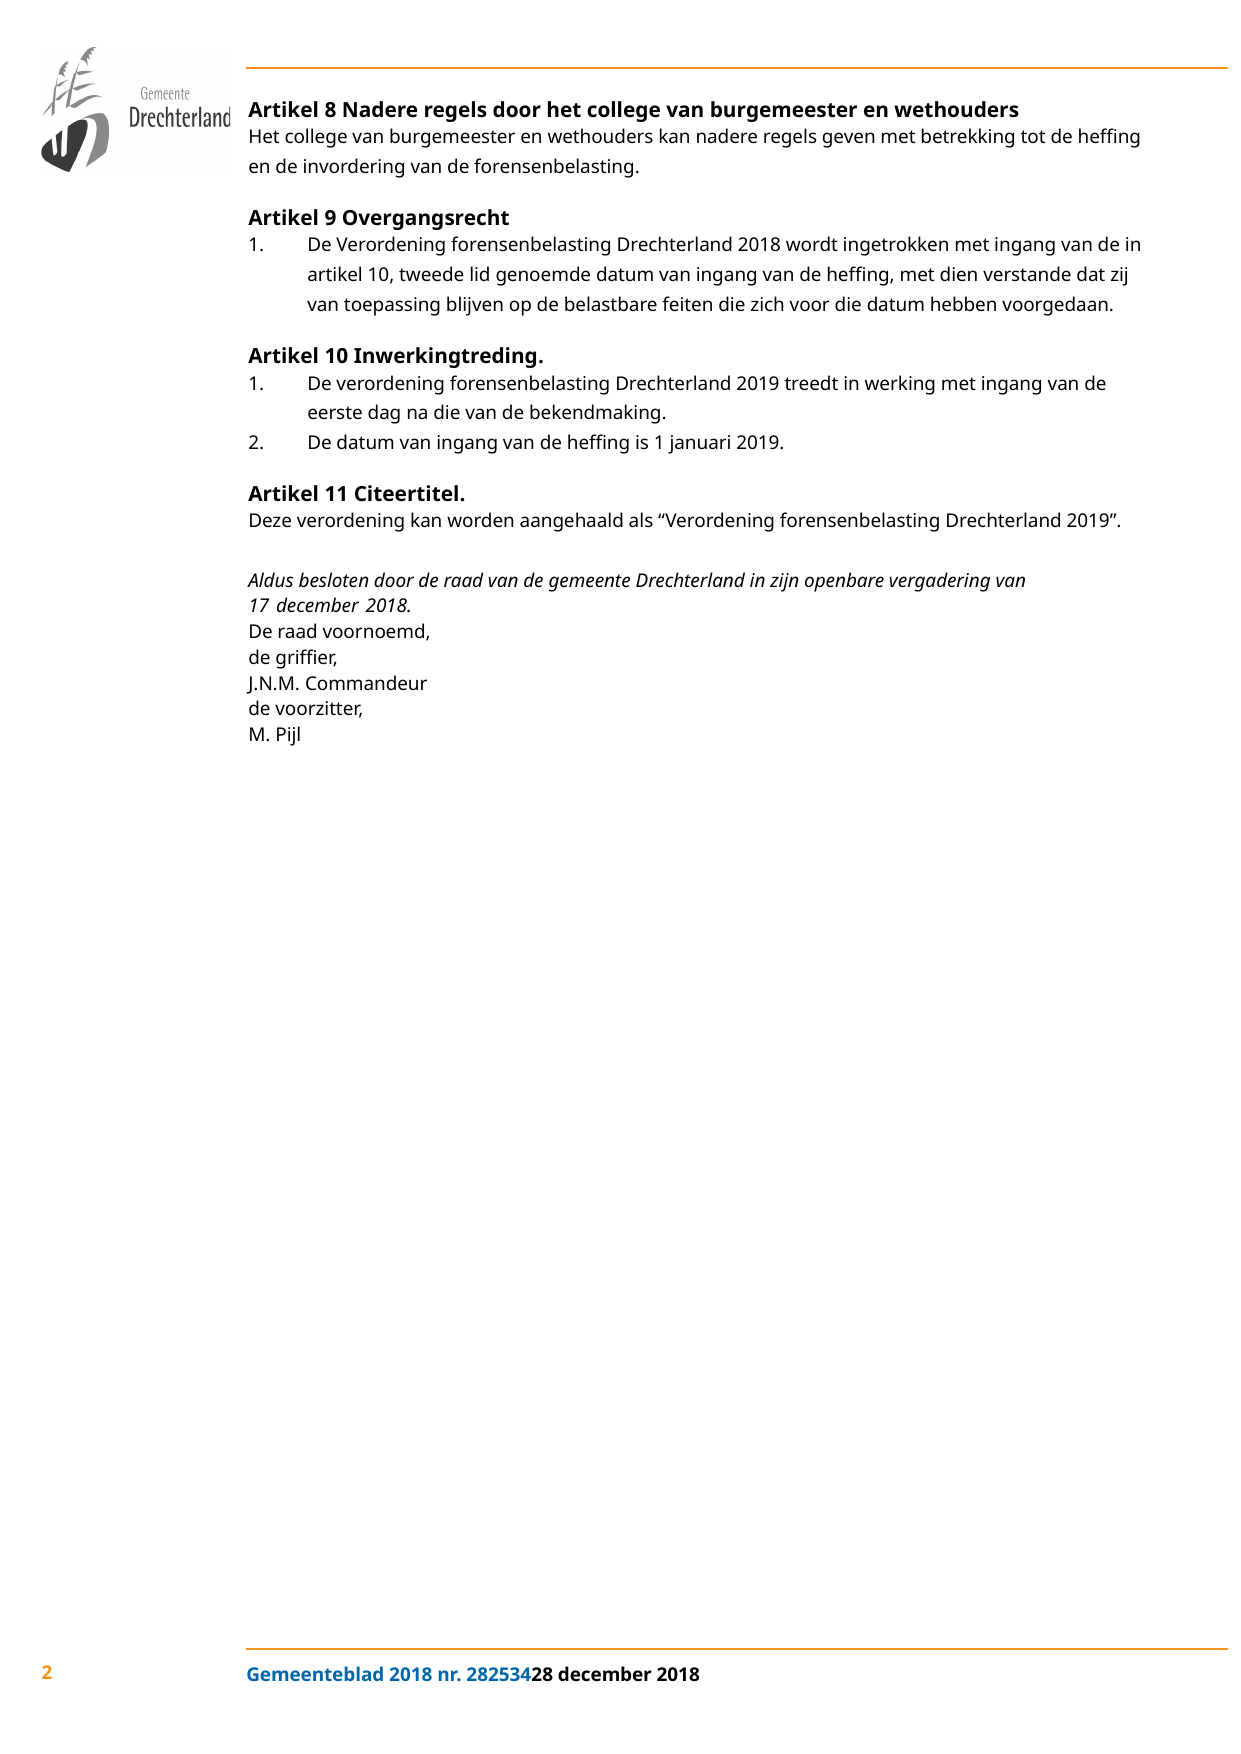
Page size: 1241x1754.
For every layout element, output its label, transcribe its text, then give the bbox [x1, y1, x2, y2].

text Artikel 9 Overgangsrecht [248, 203, 1152, 232]
text M. Pijl [248, 721, 1152, 747]
text Artikel 8 Nadere regels door het college van burgemeester en wethouders [248, 95, 1152, 123]
text Het college van burgemeester en wethouders kan nadere regels geven met betrekking tot de heffing en de invordering van de forensenbelasting. [248, 123, 1152, 178]
text De raad voornoemd, [248, 618, 1152, 644]
picture [41, 47, 231, 172]
text de voorzitter, [248, 696, 1152, 721]
text de griffier, [248, 644, 1152, 670]
text Aldus besloten door de raad van de gemeente Drechterland in zijn openbare vergadering van 17 december 2018. [248, 567, 1152, 618]
text Artikel 11 Citeertitel. [248, 479, 1152, 508]
list De datum van ingang van de heffing is 1 januari 2019. [248, 429, 1152, 454]
text Deze verordening kan worden aangehaald als “Verordening forensenbelasting Drechterland 2019”. [248, 508, 1152, 533]
list De verordening forensenbelasting Drechterland 2019 treedt in werking met ingang van de eerste dag na die van de bekendmaking. [248, 370, 1152, 425]
text J.N.M. Commandeur [248, 670, 1152, 696]
list De Verordening forensenbelasting Drechterland 2018 wordt ingetrokken met ingang van de in artikel 10, tweede lid genoemde datum van ingang van de heffing, met dien verstande dat zij van toepassing blijven op de belastbare feiten die zich voor die datum hebben voorgedaan. [248, 232, 1152, 317]
text Artikel 10 Inwerkingtreding. [248, 341, 1152, 370]
